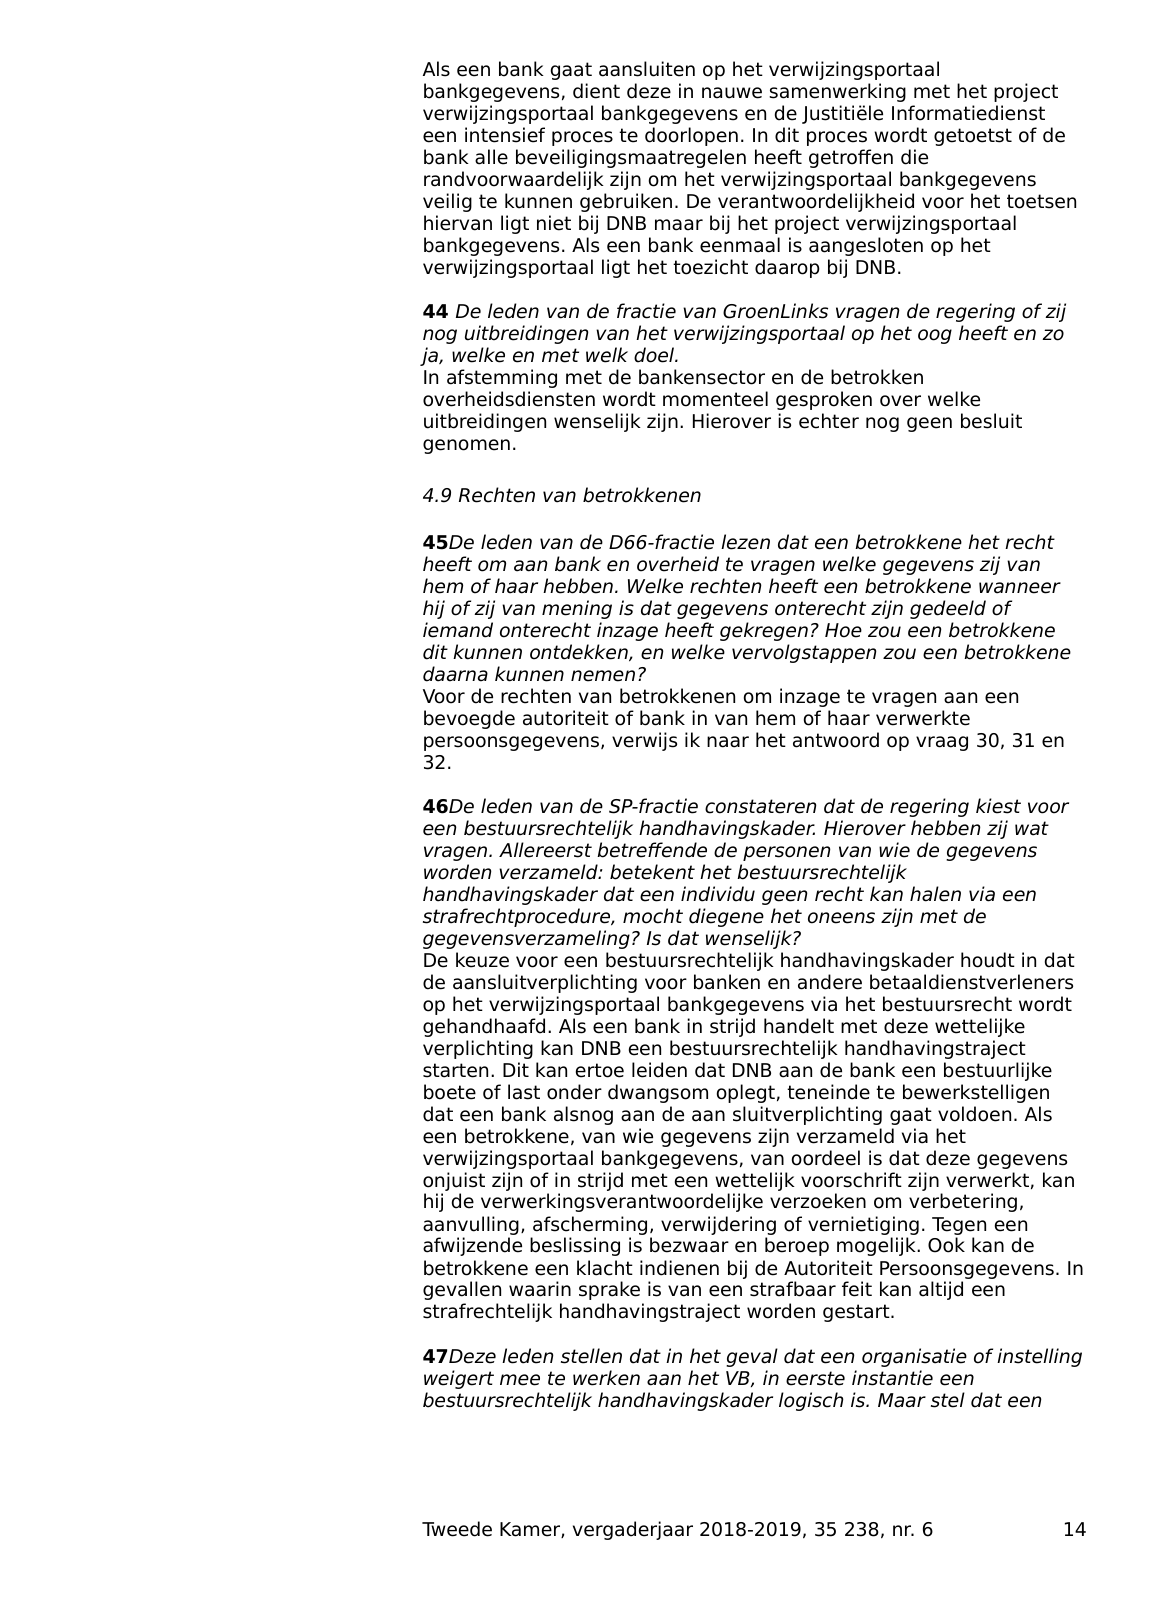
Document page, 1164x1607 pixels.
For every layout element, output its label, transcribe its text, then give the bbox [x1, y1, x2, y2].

text Voor de rechten van betrokkenen om inzage te vragen aan een bevoegde autoriteit of bank in van hem of haar verwerkte persoonsgegevens, verwijs ik naar het antwoord op vraag 30, 31 en 32. [422, 686, 1087, 774]
text Als een bank gaat aansluiten op het verwijzingsportaal bankgegevens, dient deze in nauwe samenwerking met het project verwijzingsportaal bankgegevens en de Justitiële Informatiedienst een intensief proces te doorlopen. In dit proces wordt getoetst of de bank alle beveiligingsmaatregelen heeft getroffen die randvoorwaardelijk zijn om het verwijzingsportaal bankgegevens veilig te kunnen gebruiken. De verantwoordelijkheid voor het toetsen hiervan ligt niet bij DNB maar bij het project verwijzingsportaal bankgegevens. Als een bank eenmaal is aangesloten op het verwijzingsportaal ligt het toezicht daarop bij DNB. [422, 59, 1087, 279]
text 46De leden van de SP-fractie constateren dat de regering kiest voor een bestuursrechtelijk handhavingskader. Hierover hebben zij wat vragen. Allereerst betreffende de personen van wie de gegevens worden verzameld: betekent het bestuursrechtelijk handhavingskader dat een individu geen recht kan halen via een strafrechtprocedure, mocht diegene het oneens zijn met de gegevensverzameling? Is dat wenselijk? [422, 796, 1087, 950]
text 44 De leden van de fractie van GroenLinks vragen de regering of zij nog uitbreidingen van het verwijzingsportaal op het oog heeft en zo ja, welke en met welk doel. [422, 301, 1087, 367]
text 45De leden van de D66-fractie lezen dat een betrokkene het recht heeft om aan bank en overheid te vragen welke gegevens zij van hem of haar hebben. Welke rechten heeft een betrokkene wanneer hij of zij van mening is dat gegevens onterecht zijn gedeeld of iemand onterecht inzage heeft gekregen? Hoe zou een betrokkene dit kunnen ontdekken, en welke vervolgstappen zou een betrokkene daarna kunnen nemen? [422, 532, 1087, 686]
subtitle 4.9 Rechten van betrokkenen [422, 485, 1087, 507]
text De keuze voor een bestuursrechtelijk handhavingskader houdt in dat de aansluitverplichting voor banken en andere betaaldienstverleners op het verwijzingsportaal bankgegevens via het bestuursrecht wordt gehandhaafd. Als een bank in strijd handelt met deze wettelijke verplichting kan DNB een bestuursrechtelijk handhavingstraject starten. Dit kan ertoe leiden dat DNB aan de bank een bestuurlijke boete of last onder dwangsom oplegt, teneinde te bewerkstelligen dat een bank alsnog aan de aan sluitverplichting gaat voldoen. Als een betrokkene, van wie gegevens zijn verzameld via het verwijzingsportaal bankgegevens, van oordeel is dat deze gegevens onjuist zijn of in strijd met een wettelijk voorschrift zijn verwerkt, kan hij de verwerkingsverantwoordelijke verzoeken om verbetering, aanvulling, afscherming, verwijdering of vernietiging. Tegen een afwijzende beslissing is bezwaar en beroep mogelijk. Ook kan de betrokkene een klacht indienen bij de Autoriteit Persoonsgegevens. In gevallen waarin sprake is van een strafbaar feit kan altijd een strafrechtelijk handhavingstraject worden gestart. [422, 950, 1087, 1323]
text In afstemming met de bankensector en de betrokken overheidsdiensten wordt momenteel gesproken over welke uitbreidingen wenselijk zijn. Hierover is echter nog geen besluit genomen. [422, 367, 1087, 455]
text 47Deze leden stellen dat in het geval dat een organisatie of instelling weigert mee te werken aan het VB, in eerste instantie een bestuursrechtelijk handhavingskader logisch is. Maar stel dat een [422, 1346, 1087, 1411]
